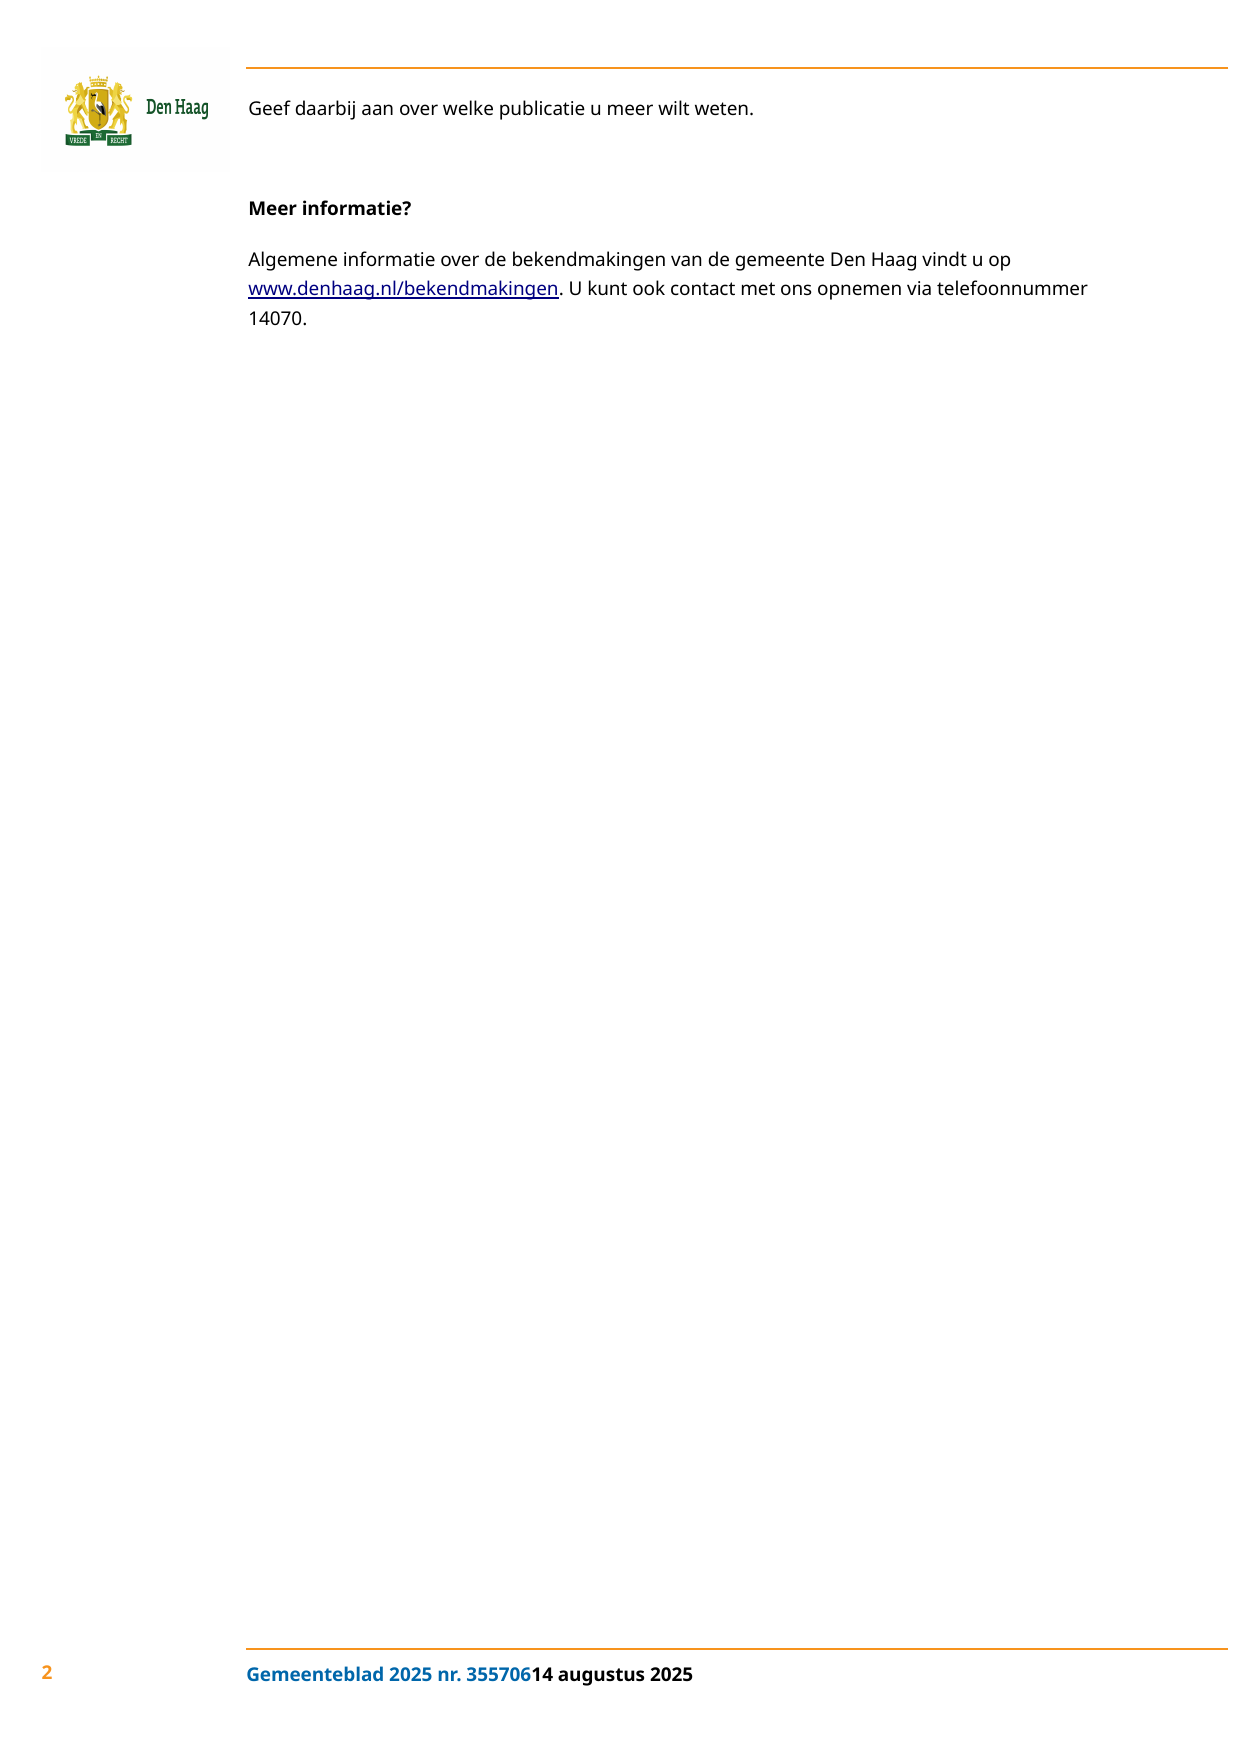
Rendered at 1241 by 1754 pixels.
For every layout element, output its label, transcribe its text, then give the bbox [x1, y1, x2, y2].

picture [41, 47, 231, 172]
text Geef daarbij aan over welke publicatie u meer wilt weten. [248, 95, 1152, 121]
text Algemene informatie over de bekendmakingen van de gemeente Den Haag vindt u op www.denhaag.nl/bekendmakingen. U kunt ook contact met ons opnemen via telefoonnummer 14070. [248, 246, 1152, 331]
text Meer informatie? [248, 196, 1152, 221]
